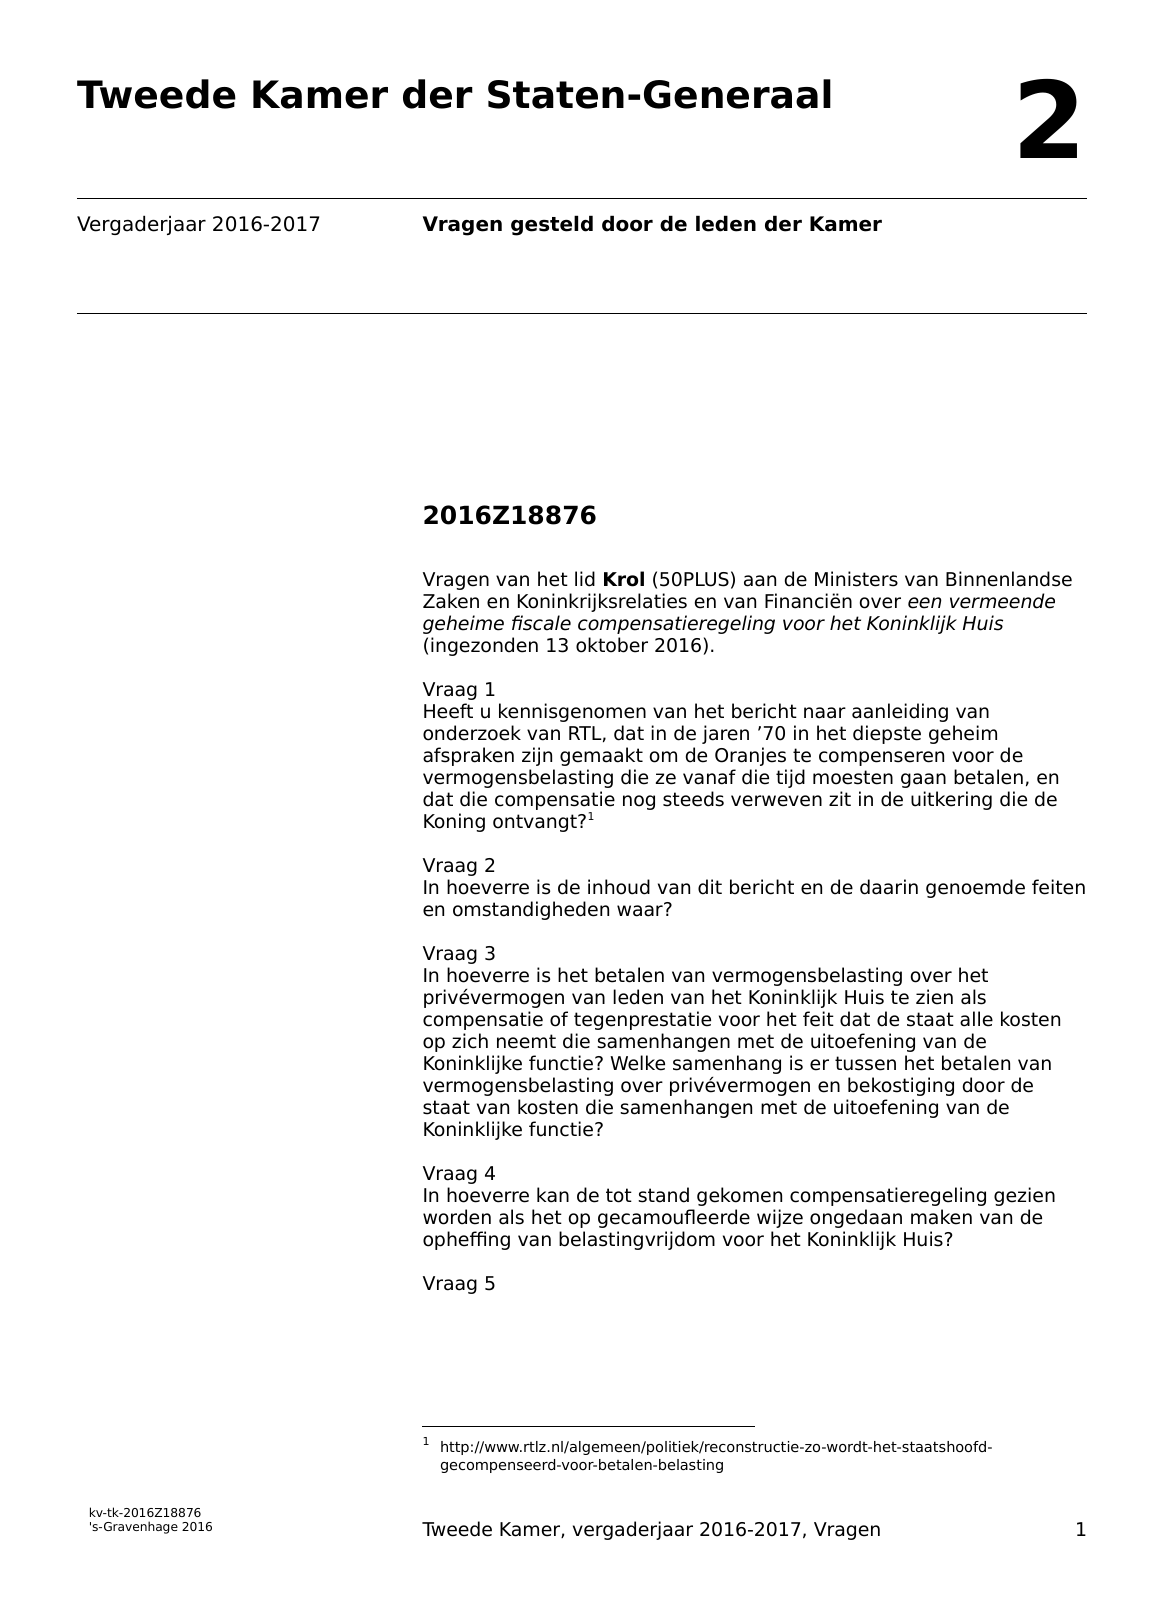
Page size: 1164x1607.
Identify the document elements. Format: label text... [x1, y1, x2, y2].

text Heeft u kennisgenomen van het bericht naar aanleiding van onderzoek van RTL, dat in de jaren ’70 in het diepste geheim afspraken zijn gemaakt om de Oranjes te compenseren voor de vermogensbelasting die ze vanaf die tijd moesten gaan betalen, en dat die compensatie nog steeds verweven zit in de uitkering die de Koning ontvangt? [422, 701, 1087, 833]
text Vraag 3 [422, 943, 1087, 965]
text Vragen van het lid Krol (50PLUS) aan de Ministers van Binnenlandse Zaken en Koninkrijksrelaties en van Financiën over een vermeende geheime fiscale compensatieregeling voor het Koninklijk Huis (ingezonden 13 oktober 2016). [422, 569, 1087, 657]
table_header 2 [886, 59, 1087, 198]
text Vraag 5 [422, 1273, 1087, 1295]
table_cell Vergaderjaar 2016-2017 [77, 199, 422, 313]
table_cell Vragen gesteld door de leden der Kamer [422, 199, 1087, 313]
text 2016Z18876 [422, 501, 1087, 531]
table_header Tweede Kamer der Staten-Generaal [77, 59, 886, 198]
text http://www.rtlz.nl/algemeen/politiek/reconstructie-zo-wordt-het-staatshoofd-gecompenseerd-voor-betalen-belasting [422, 1435, 1087, 1474]
text 's-Gravenhage 2016 [88, 1520, 323, 1534]
text Vraag 2 [422, 855, 1087, 877]
text kv-tk-2016Z18876 [88, 1506, 323, 1520]
text Vraag 1 [422, 679, 1087, 701]
text Vraag 4 [422, 1163, 1087, 1185]
text In hoeverre kan de tot stand gekomen compensatieregeling gezien worden als het op gecamoufleerde wijze ongedaan maken van de opheffing van belastingvrijdom voor het Koninklijk Huis? [422, 1185, 1087, 1251]
text In hoeverre is het betalen van vermogensbelasting over het privévermogen van leden van het Koninklijk Huis te zien als compensatie of tegenprestatie voor het feit dat de staat alle kosten op zich neemt die samenhangen met de uitoefening van de Koninklijke functie? Welke samenhang is er tussen het betalen van vermogensbelasting over privévermogen en bekostiging door de staat van kosten die samenhangen met de uitoefening van de Koninklijke functie? [422, 965, 1087, 1141]
text In hoeverre is de inhoud van dit bericht en de daarin genoemde feiten en omstandigheden waar? [422, 877, 1087, 921]
